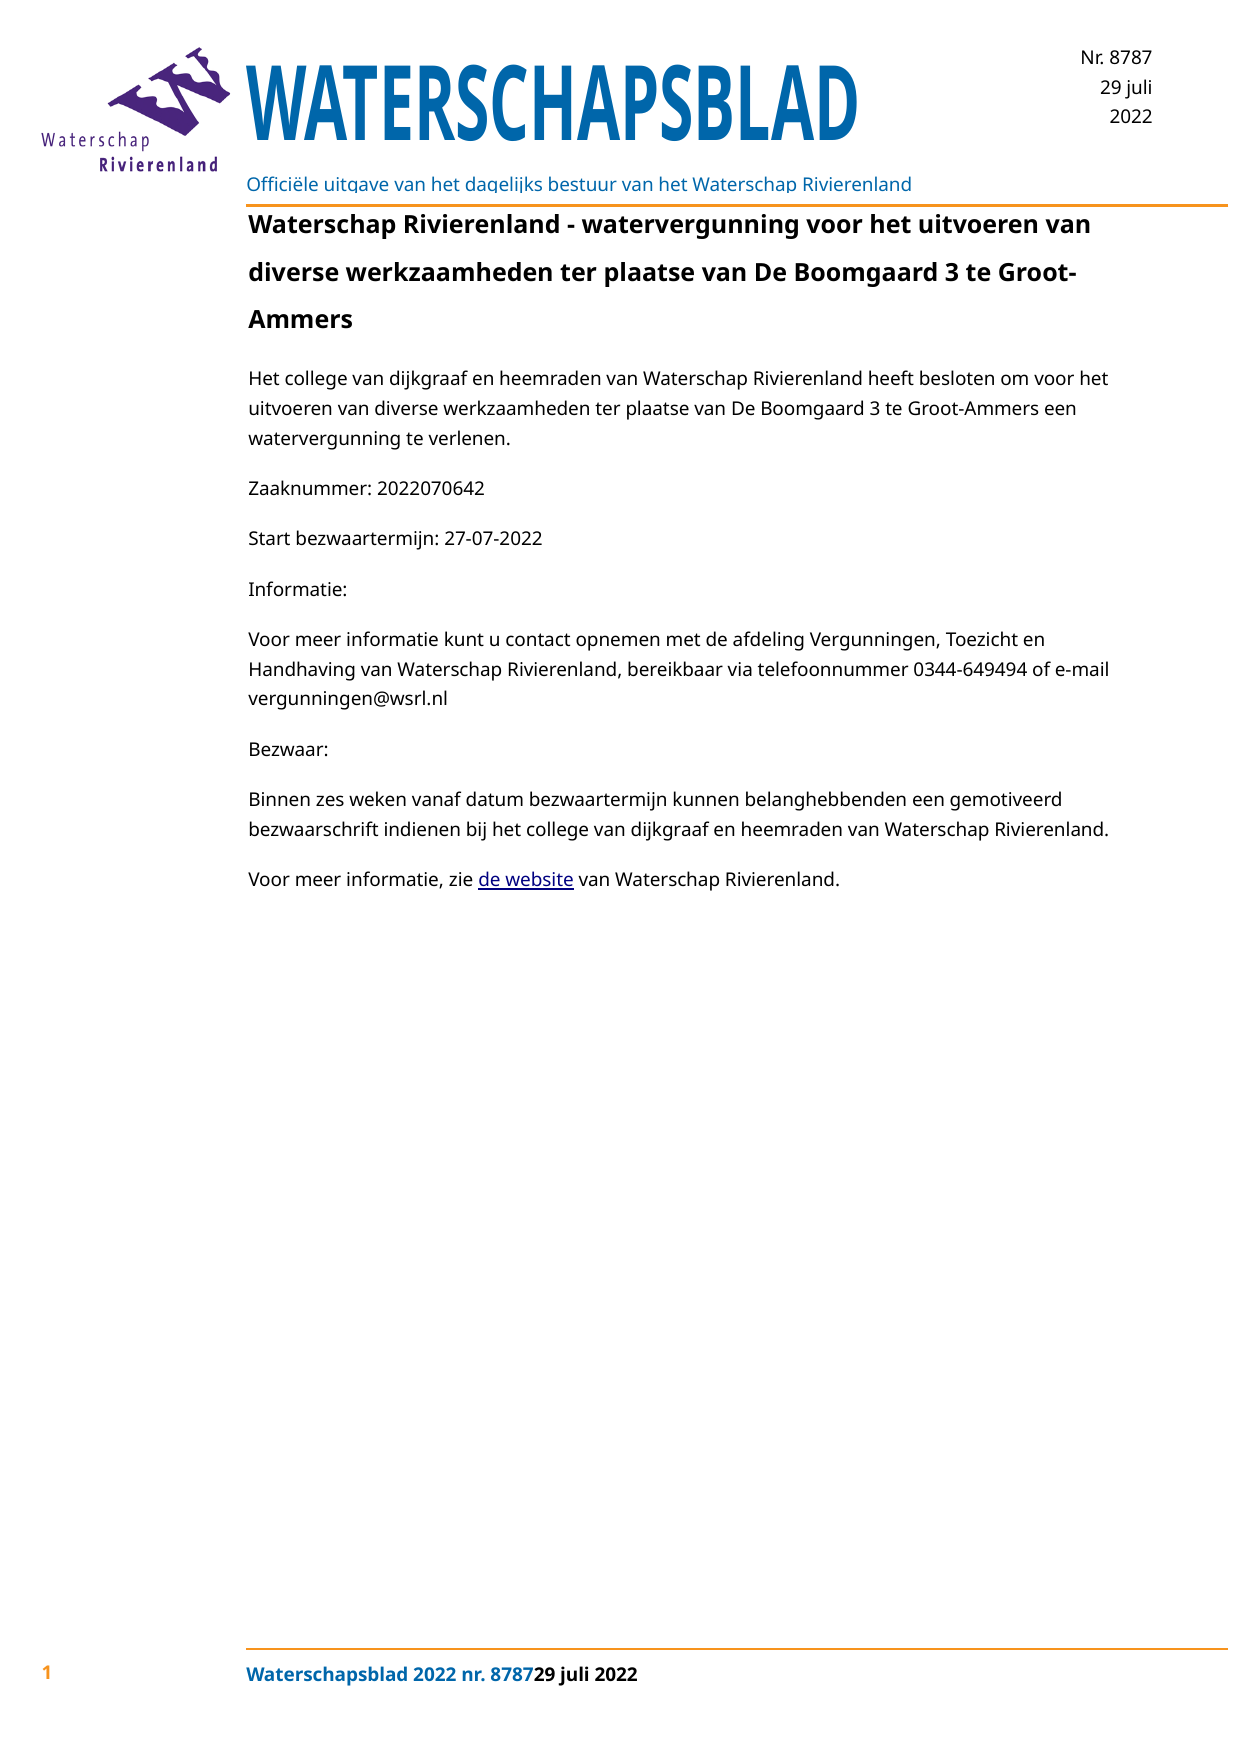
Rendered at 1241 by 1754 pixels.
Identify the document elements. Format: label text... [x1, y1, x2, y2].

text Start bezwaartermijn: 27-07-2022 [248, 526, 1152, 551]
text Informatie: [248, 576, 1152, 602]
text Waterschap Rivierenland - watervergunning voor het uitvoeren van diverse werkzaamheden ter plaatse van De Boomgaard 3 te Groot-Ammers [248, 207, 1152, 336]
text Voor meer informatie kunt u contact opnemen met de afdeling Vergunningen, Toezicht en Handhaving van Waterschap Rivierenland, bereikbaar via telefoonnummer 0344-649494 of e-mail vergunningen@wsrl.nl [248, 626, 1152, 711]
text Voor meer informatie, zie de website van Waterschap Rivierenland. [248, 866, 1152, 892]
text Het college van dijkgraaf en heemraden van Waterschap Rivierenland heeft besloten om voor het uitvoeren van diverse werkzaamheden ter plaatse van De Boomgaard 3 te Groot-Ammers een watervergunning te verlenen. [248, 366, 1152, 450]
text Zaaknummer: 2022070642 [248, 475, 1152, 501]
text Binnen zes weken vanaf datum bezwaartermijn kunnen belanghebbenden een gemotiveerd bezwaarschrift indienen bij het college van dijkgraaf en heemraden van Waterschap Rivierenland. [248, 786, 1152, 842]
picture [41, 47, 231, 172]
text Bezwaar: [248, 736, 1152, 762]
